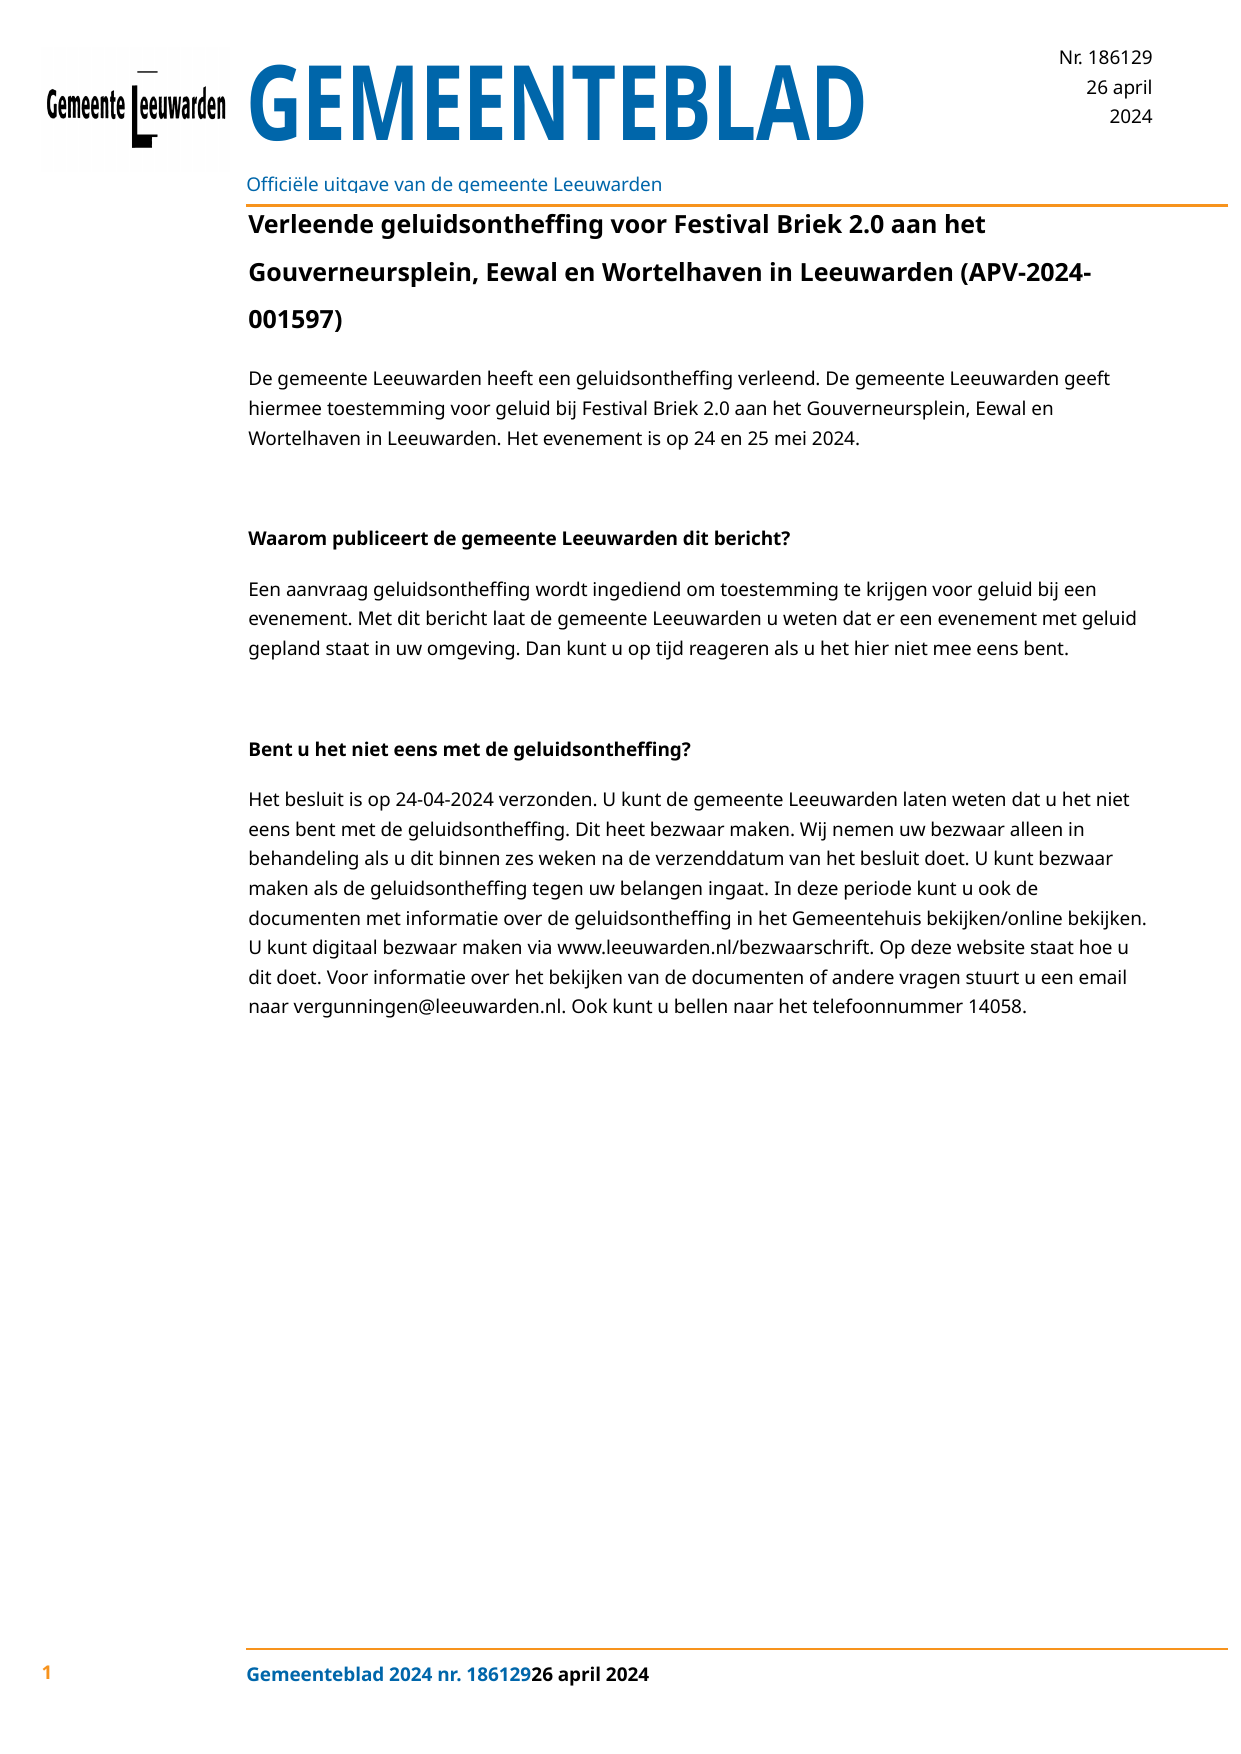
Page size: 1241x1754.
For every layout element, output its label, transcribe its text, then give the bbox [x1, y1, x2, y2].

text Verleende geluidsontheffing voor Festival Briek 2.0 aan het Gouverneursplein, Eewal en Wortelhaven in Leeuwarden (APV-2024-001597) [248, 207, 1152, 336]
text De gemeente Leeuwarden heeft een geluidsontheffing verleend. De gemeente Leeuwarden geeft hiermee toestemming voor geluid bij Festival Briek 2.0 aan het Gouverneursplein, Eewal en Wortelhaven in Leeuwarden. Het evenement is op 24 en 25 mei 2024. [248, 366, 1152, 450]
picture [41, 47, 231, 172]
text Waarom publiceert de gemeente Leeuwarden dit bericht? [248, 526, 1152, 551]
text Een aanvraag geluidsontheffing wordt ingediend om toestemming te krijgen voor geluid bij een evenement. Met dit bericht laat de gemeente Leeuwarden u weten dat er een evenement met geluid gepland staat in uw omgeving. Dan kunt u op tijd reageren als u het hier niet mee eens bent. [248, 576, 1152, 661]
text Bent u het niet eens met de geluidsontheffing? [248, 736, 1152, 762]
text Het besluit is op 24-04-2024 verzonden. U kunt de gemeente Leeuwarden laten weten dat u het niet eens bent met de geluidsontheffing. Dit heet bezwaar maken. Wij nemen uw bezwaar alleen in behandeling als u dit binnen zes weken na de verzenddatum van het besluit doet. U kunt bezwaar maken als de geluidsontheffing tegen uw belangen ingaat. In deze periode kunt u ook de documenten met informatie over de geluidsontheffing in het Gemeentehuis bekijken/online bekijken. U kunt digitaal bezwaar maken via www.leeuwarden.nl/bezwaarschrift. Op deze website staat hoe u dit doet. Voor informatie over het bekijken van de documenten of andere vragen stuurt u een email naar vergunningen@leeuwarden.nl. Ook kunt u bellen naar het telefoonnummer 14058. [248, 786, 1152, 1019]
